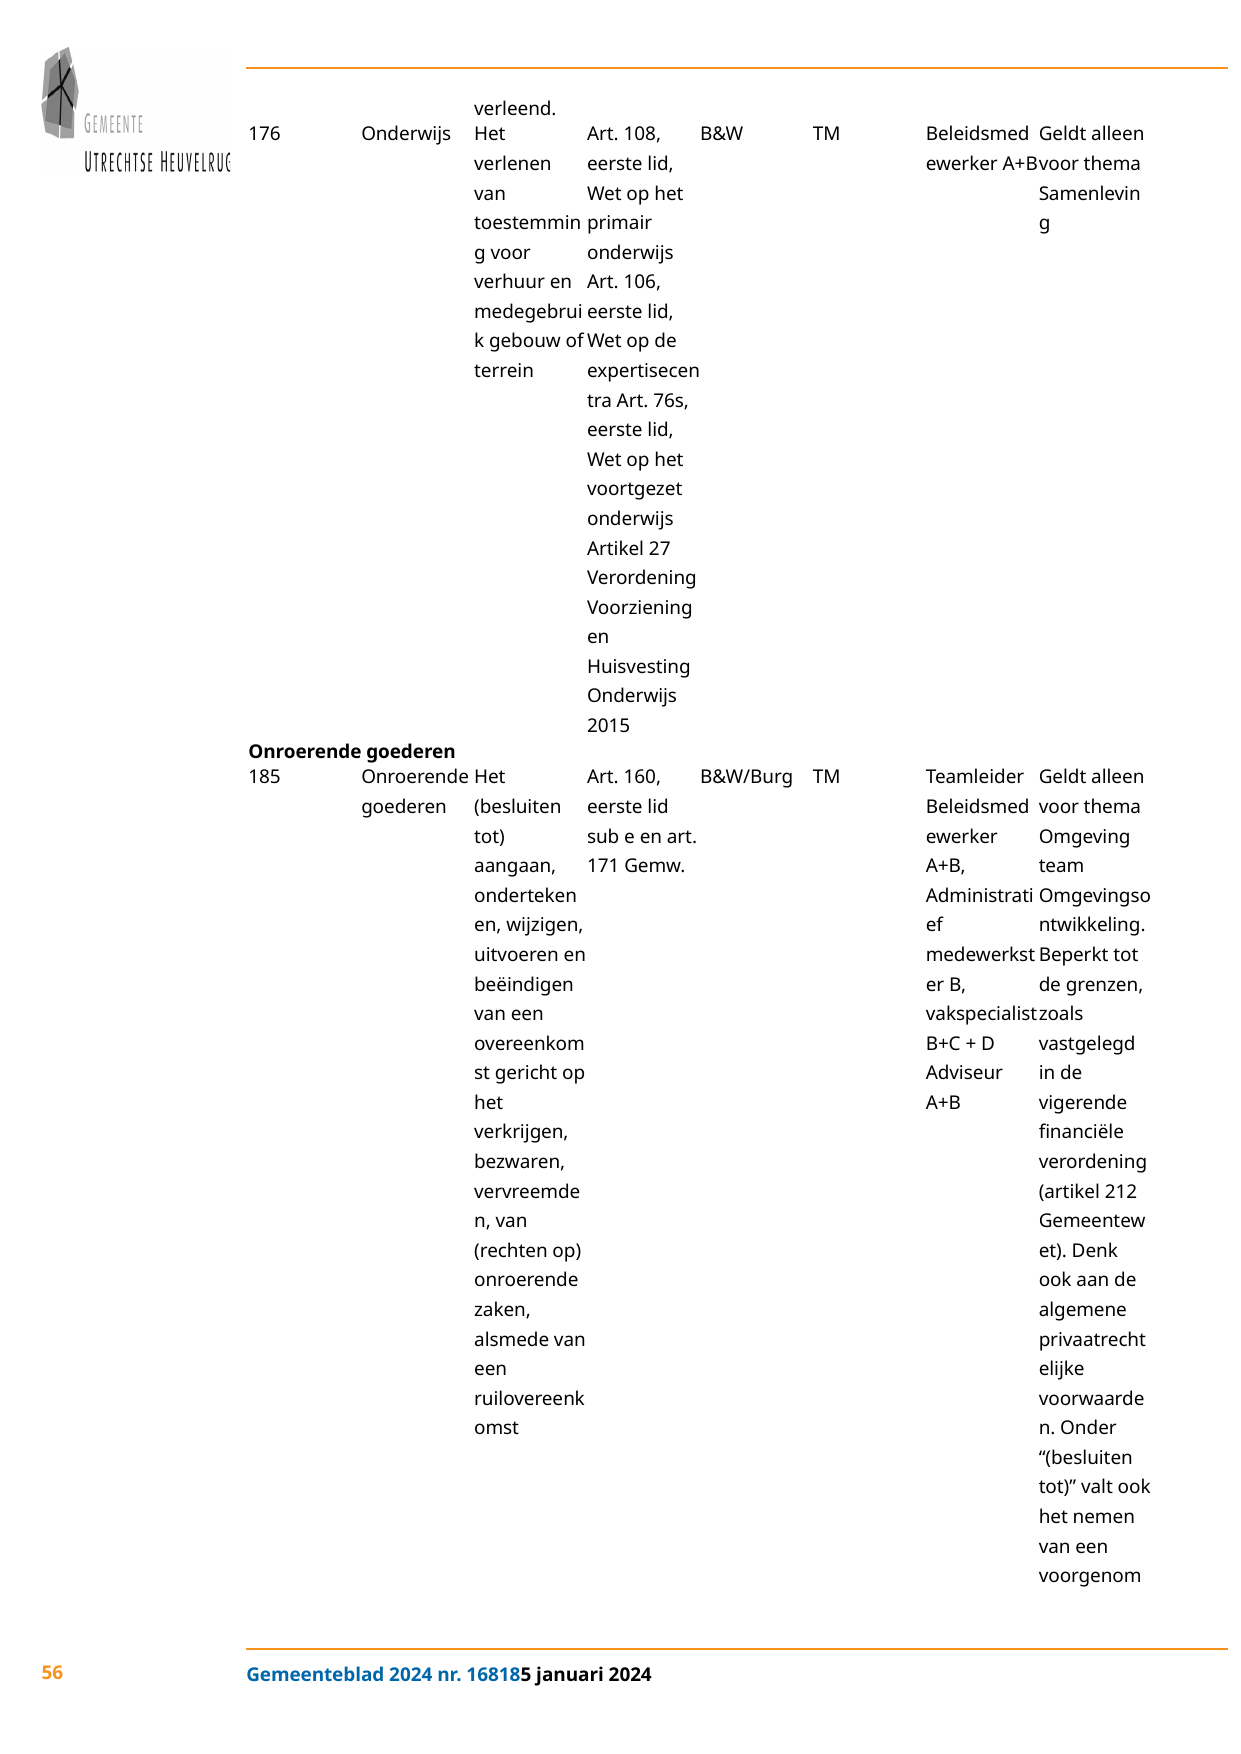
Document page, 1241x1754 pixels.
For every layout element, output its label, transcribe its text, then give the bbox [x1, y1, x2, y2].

table_cell TM [813, 764, 926, 1588]
table_cell Geldt alleen voor thema Samenleving [1039, 121, 1152, 738]
table_cell [813, 95, 926, 121]
table_cell [700, 95, 813, 121]
table_cell Het (besluiten tot) aangaan, ondertekenen, wijzigen, uitvoeren en beëindigen van een overeenkomst gericht op het verkrijgen, bezwaren, vervreemden, van (rechten op) onroerende zaken, alsmede van een ruilovereenkomst [474, 764, 587, 1588]
table_cell [361, 95, 474, 121]
table_cell B&W [700, 121, 813, 738]
table_cell [926, 95, 1038, 121]
table_cell [248, 95, 361, 121]
table_cell Onroerende goederen [361, 764, 474, 1588]
table_cell verleend. [474, 95, 587, 121]
table_cell [587, 95, 700, 121]
table_cell 185 [248, 764, 361, 1588]
table_cell Onroerende goederen [248, 738, 1152, 764]
table_cell TM [813, 121, 926, 738]
picture [41, 47, 231, 172]
table_cell Geldt alleen voor thema Omgeving team Omgevingsontwikkeling. Beperkt tot de grenzen, zoals vastgelegd in de vigerende financiële verordening (artikel 212 Gemeentewet). Denk ook aan de algemene privaatrechtelijke voorwaarden. Onder “(besluiten tot)” valt ook het nemen van een voorgenom [1039, 764, 1152, 1588]
table_cell Beleidsmedewerker A+B [926, 121, 1038, 738]
table_cell 176 [248, 121, 361, 738]
table_cell Art. 160, eerste lid sub e en art. 171 Gemw. [587, 764, 700, 1588]
table_cell Art. 108, eerste lid, Wet op het primair onderwijs Art. 106, eerste lid, Wet op de expertisecentra Art. 76s, eerste lid, Wet op het voortgezet onderwijs Artikel 27 Verordening Voorzieningen Huisvesting Onderwijs 2015 [587, 121, 700, 738]
table_cell [1039, 95, 1152, 121]
table_cell Onderwijs [361, 121, 474, 738]
table_cell B&W/Burg [700, 764, 813, 1588]
table_cell Het verlenen van toestemming voor verhuur en medegebruik gebouw of terrein [474, 121, 587, 738]
table_cell Teamleider Beleidsmedewerker A+B, Administratief medewerkster B, vakspecialist B+C + D Adviseur A+B [926, 764, 1038, 1588]
